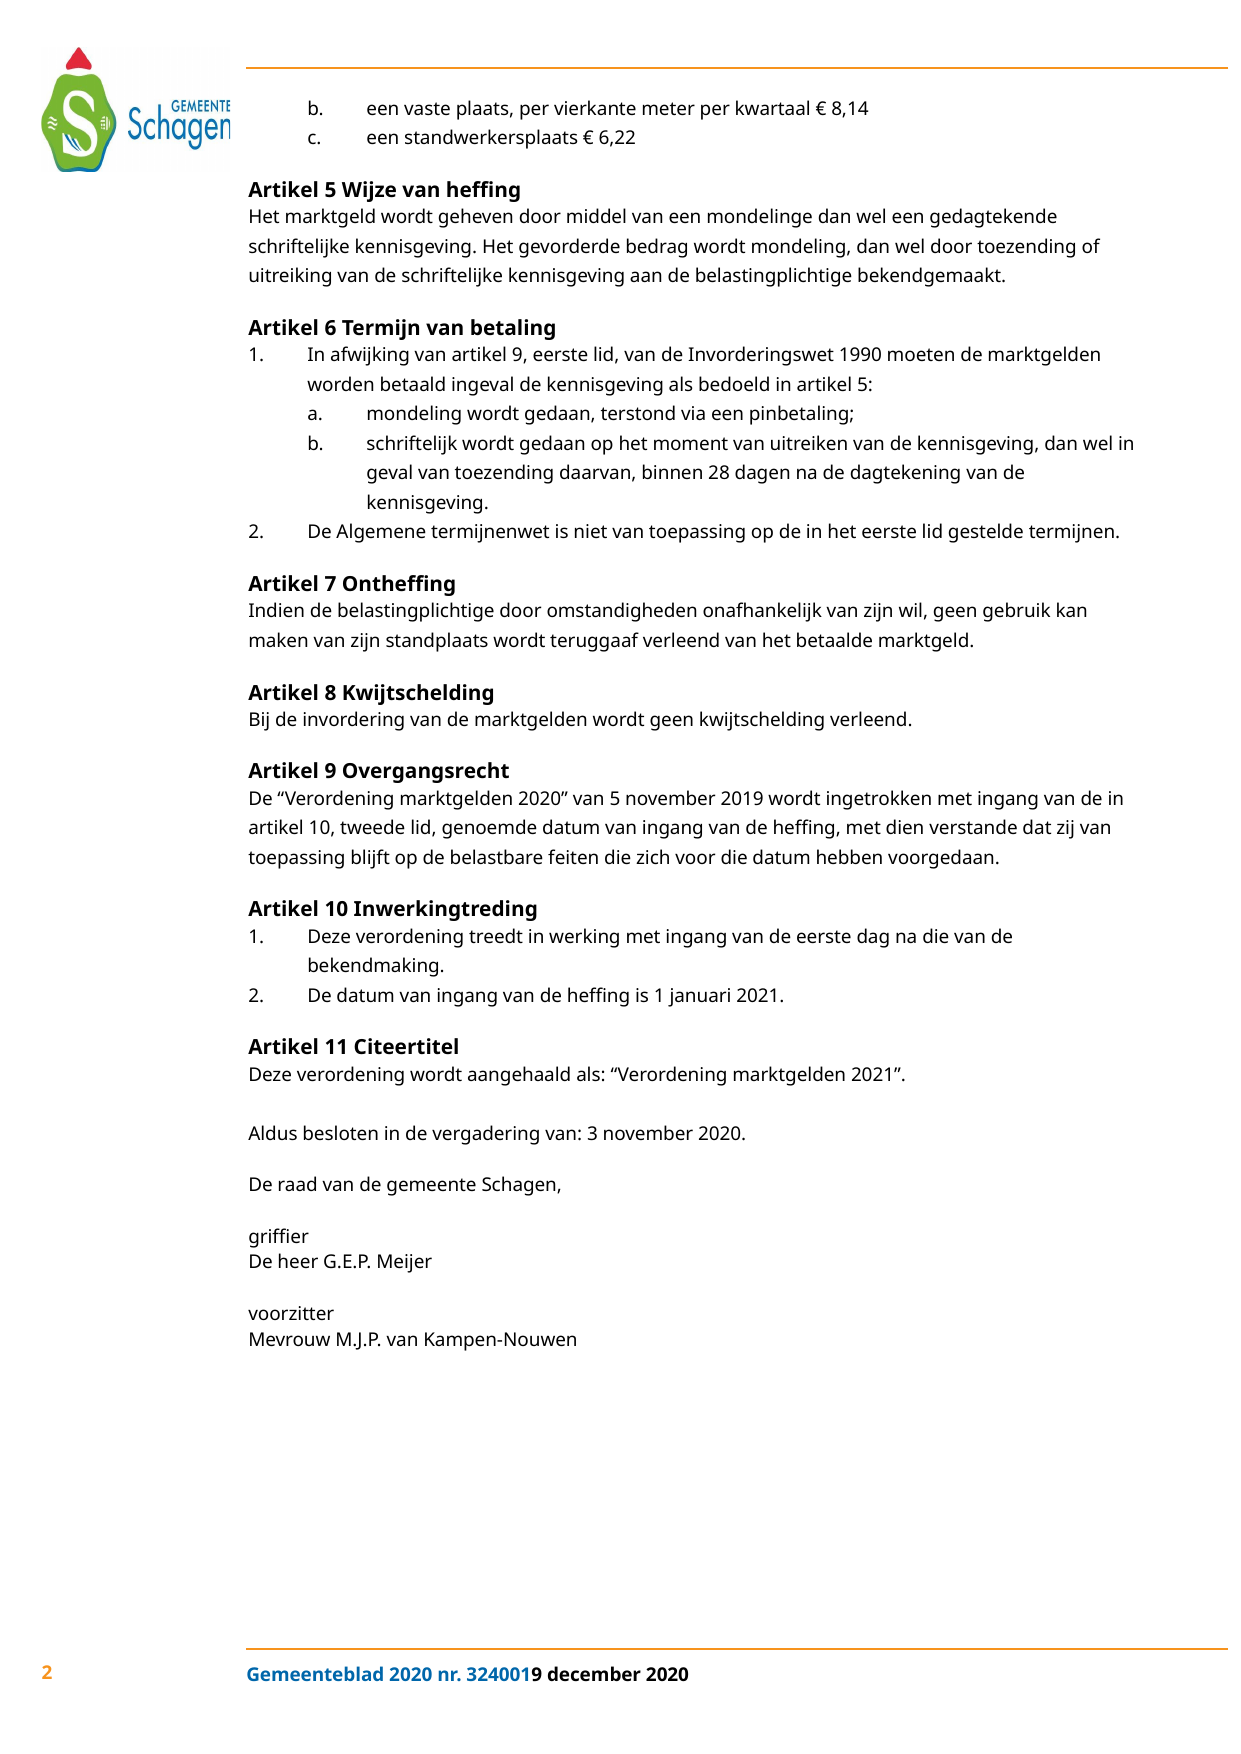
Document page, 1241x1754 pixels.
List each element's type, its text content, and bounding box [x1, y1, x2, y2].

list schriftelijk wordt gedaan op het moment van uitreiken van de kennisgeving, dan wel in geval van toezending daarvan, binnen 28 dagen na de dagtekening van de kennisgeving. [307, 430, 1152, 515]
text Artikel 8 Kwijtschelding [248, 678, 1152, 706]
text De heer G.E.P. Meijer [248, 1249, 1152, 1274]
list mondeling wordt gedaan, terstond via een pinbetaling; [307, 400, 1152, 426]
text griffier [248, 1223, 1152, 1249]
text Deze verordening wordt aangehaald als: “Verordening marktgelden 2021”. [248, 1061, 1152, 1087]
text Bij de invordering van de marktgelden wordt geen kwijtschelding verleend. [248, 706, 1152, 732]
text Artikel 9 Overgangsrecht [248, 756, 1152, 785]
picture [41, 47, 231, 172]
list In afwijking van artikel 9, eerste lid, van de Invorderingswet 1990 moeten de marktgelden worden betaald ingeval de kennisgeving als bedoeld in artikel 5: [248, 341, 1152, 397]
text voorzitter [248, 1300, 1152, 1326]
text Artikel 6 Termijn van betaling [248, 313, 1152, 341]
list Deze verordening treedt in werking met ingang van de eerste dag na die van de bekendmaking. [248, 923, 1152, 978]
text Artikel 5 Wijze van heffing [248, 175, 1152, 203]
text Het marktgeld wordt geheven door middel van een mondelinge dan wel een gedagtekende schriftelijke kennisgeving. Het gevorderde bedrag wordt mondeling, dan wel door toezending of uitreiking van de schriftelijke kennisgeving aan de belastingplichtige bekendgemaakt. [248, 203, 1152, 288]
text De “Verordening marktgelden 2020” van 5 november 2019 wordt ingetrokken met ingang van de in artikel 10, tweede lid, genoemde datum van ingang van de heffing, met dien verstande dat zij van toepassing blijft op de belastbare feiten die zich voor die datum hebben voorgedaan. [248, 785, 1152, 870]
text Artikel 11 Citeertitel [248, 1032, 1152, 1061]
list een standwerkersplaats € 6,22 [307, 124, 1152, 150]
text De raad van de gemeente Schagen, [248, 1172, 1152, 1197]
text Aldus besloten in de vergadering van: 3 november 2020. [248, 1120, 1152, 1146]
list een vaste plaats, per vierkante meter per kwartaal € 8,14 [307, 95, 1152, 121]
text Mevrouw M.J.P. van Kampen-Nouwen [248, 1326, 1152, 1352]
list De Algemene termijnenwet is niet van toepassing op de in het eerste lid gestelde termijnen. [248, 519, 1152, 544]
text Artikel 10 Inwerkingtreding [248, 894, 1152, 923]
text Artikel 7 Ontheffing [248, 569, 1152, 598]
text Indien de belastingplichtige door omstandigheden onafhankelijk van zijn wil, geen gebruik kan maken van zijn standplaats wordt teruggaaf verleend van het betaalde marktgeld. [248, 598, 1152, 653]
list De datum van ingang van de heffing is 1 januari 2021. [248, 982, 1152, 1008]
